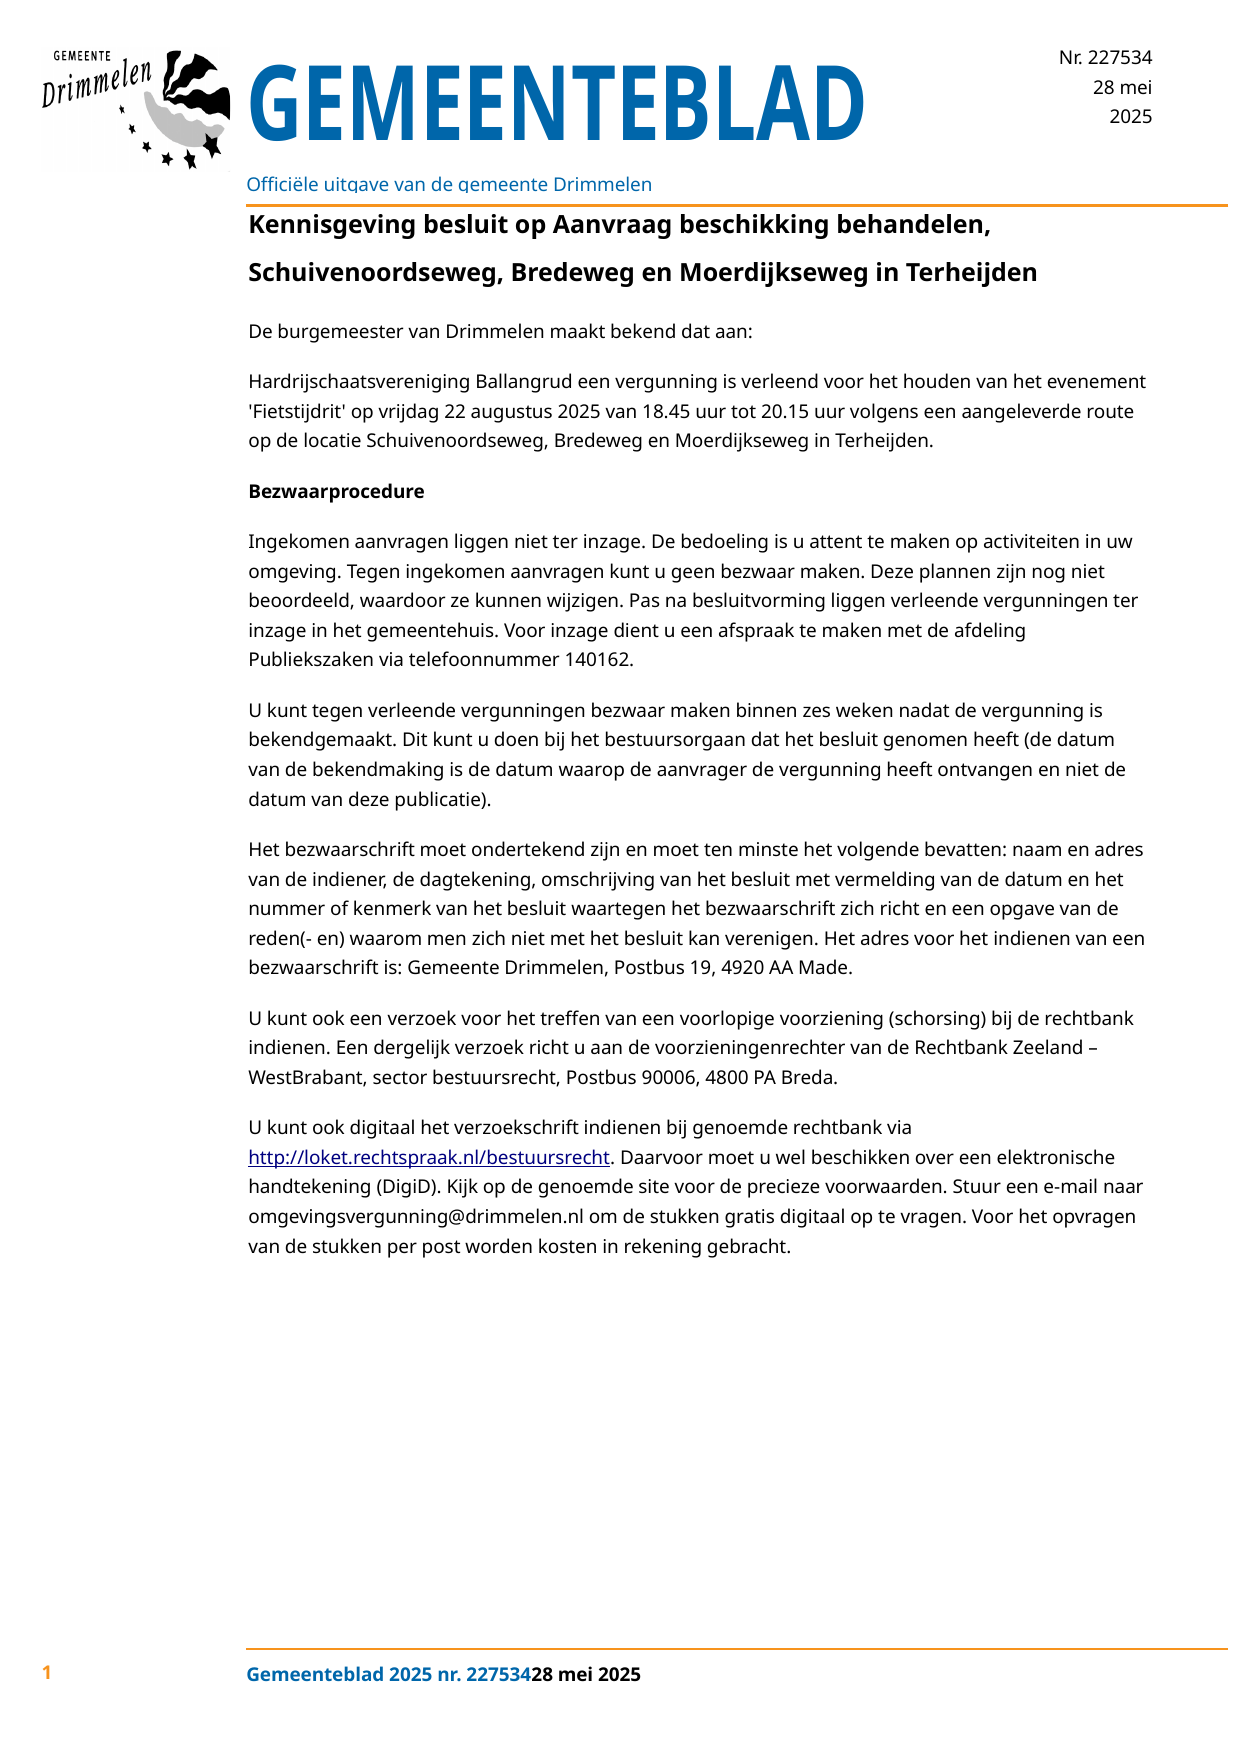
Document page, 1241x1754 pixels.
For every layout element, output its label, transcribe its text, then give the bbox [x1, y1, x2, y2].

text Het bezwaarschrift moet ondertekend zijn en moet ten minste het volgende bevatten: naam en adres van de indiener, de dagtekening, omschrijving van het besluit met vermelding van de datum en het nummer of kenmerk van het besluit waartegen het bezwaarschrift zich richt en een opgave van de reden(- en) waarom men zich niet met het besluit kan verenigen. Het adres voor het indienen van een bezwaarschrift is: Gemeente Drimmelen, Postbus 19, 4920 AA Made. [248, 836, 1152, 980]
text U kunt tegen verleende vergunningen bezwaar maken binnen zes weken nadat de vergunning is bekendgemaakt. Dit kunt u doen bij het bestuursorgaan dat het besluit genomen heeft (de datum van de bekendmaking is de datum waarop de aanvrager de vergunning heeft ontvangen en niet de datum van deze publicatie). [248, 697, 1152, 812]
text U kunt ook een verzoek voor het treffen van een voorlopige voorziening (schorsing) bij de rechtbank indienen. Een dergelijk verzoek richt u aan de voorzieningenrechter van de Rechtbank Zeeland – WestBrabant, sector bestuursrecht, Postbus 90006, 4800 PA Breda. [248, 1005, 1152, 1090]
text Bezwaarprocedure [248, 478, 1152, 504]
text Hardrijschaatsvereniging Ballangrud een vergunning is verleend voor het houden van het evenement 'Fietstijdrit' op vrijdag 22 augustus 2025 van 18.45 uur tot 20.15 uur volgens een aangeleverde route op de locatie Schuivenoordseweg, Bredeweg en Moerdijkseweg in Terheijden. [248, 368, 1152, 453]
picture [41, 47, 231, 172]
text De burgemeester van Drimmelen maakt bekend dat aan: [248, 318, 1152, 344]
text U kunt ook digitaal het verzoekschrift indienen bij genoemde rechtbank via http://loket.rechtspraak.nl/bestuursrecht. Daarvoor moet u wel beschikken over een elektronische handtekening (DigiD). Kijk op de genoemde site voor de precieze voorwaarden. Stuur een e-mail naar omgevingsvergunning@drimmelen.nl om de stukken gratis digitaal op te vragen. Voor het opvragen van de stukken per post worden kosten in rekening gebracht. [248, 1114, 1152, 1259]
text Ingekomen aanvragen liggen niet ter inzage. De bedoeling is u attent te maken op activiteiten in uw omgeving. Tegen ingekomen aanvragen kunt u geen bezwaar maken. Deze plannen zijn nog niet beoordeeld, waardoor ze kunnen wijzigen. Pas na besluitvorming liggen verleende vergunningen ter inzage in het gemeentehuis. Voor inzage dient u een afspraak te maken met de afdeling Publiekszaken via telefoonnummer 140162. [248, 528, 1152, 672]
text Kennisgeving besluit op Aanvraag beschikking behandelen, Schuivenoordseweg, Bredeweg en Moerdijkseweg in Terheijden [248, 207, 1152, 288]
